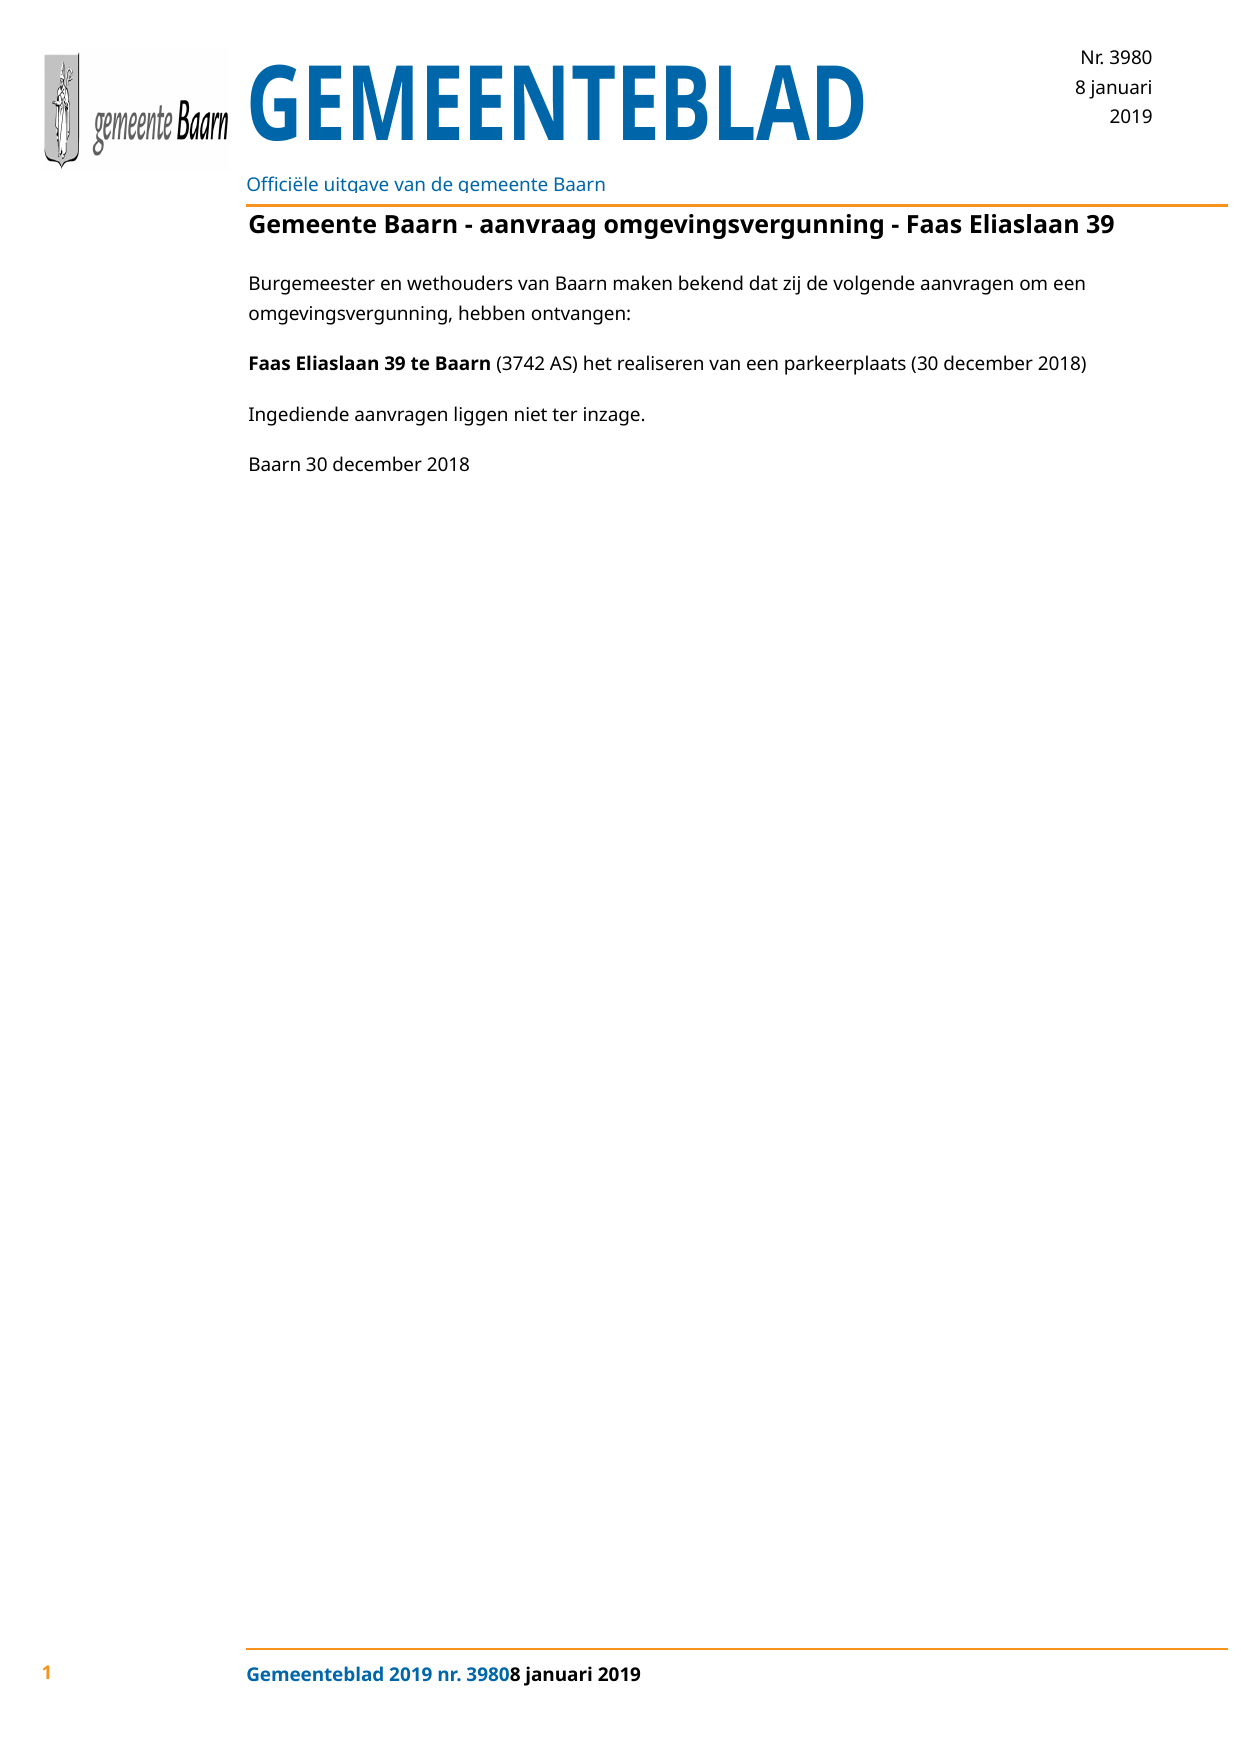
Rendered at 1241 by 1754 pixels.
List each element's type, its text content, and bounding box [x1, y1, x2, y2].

text Faas Eliaslaan 39 te Baarn (3742 AS) het realiseren van een parkeerplaats (30 december 2018) [248, 350, 1152, 376]
text Gemeente Baarn - aanvraag omgevingsvergunning - Faas Eliaslaan 39 [248, 207, 1152, 241]
picture [41, 47, 231, 172]
text Ingediende aanvragen liggen niet ter inzage. [248, 401, 1152, 426]
text Burgemeester en wethouders van Baarn maken bekend dat zij de volgende aanvragen om een omgevingsvergunning, hebben ontvangen: [248, 270, 1152, 326]
text Baarn 30 december 2018 [248, 451, 1152, 477]
